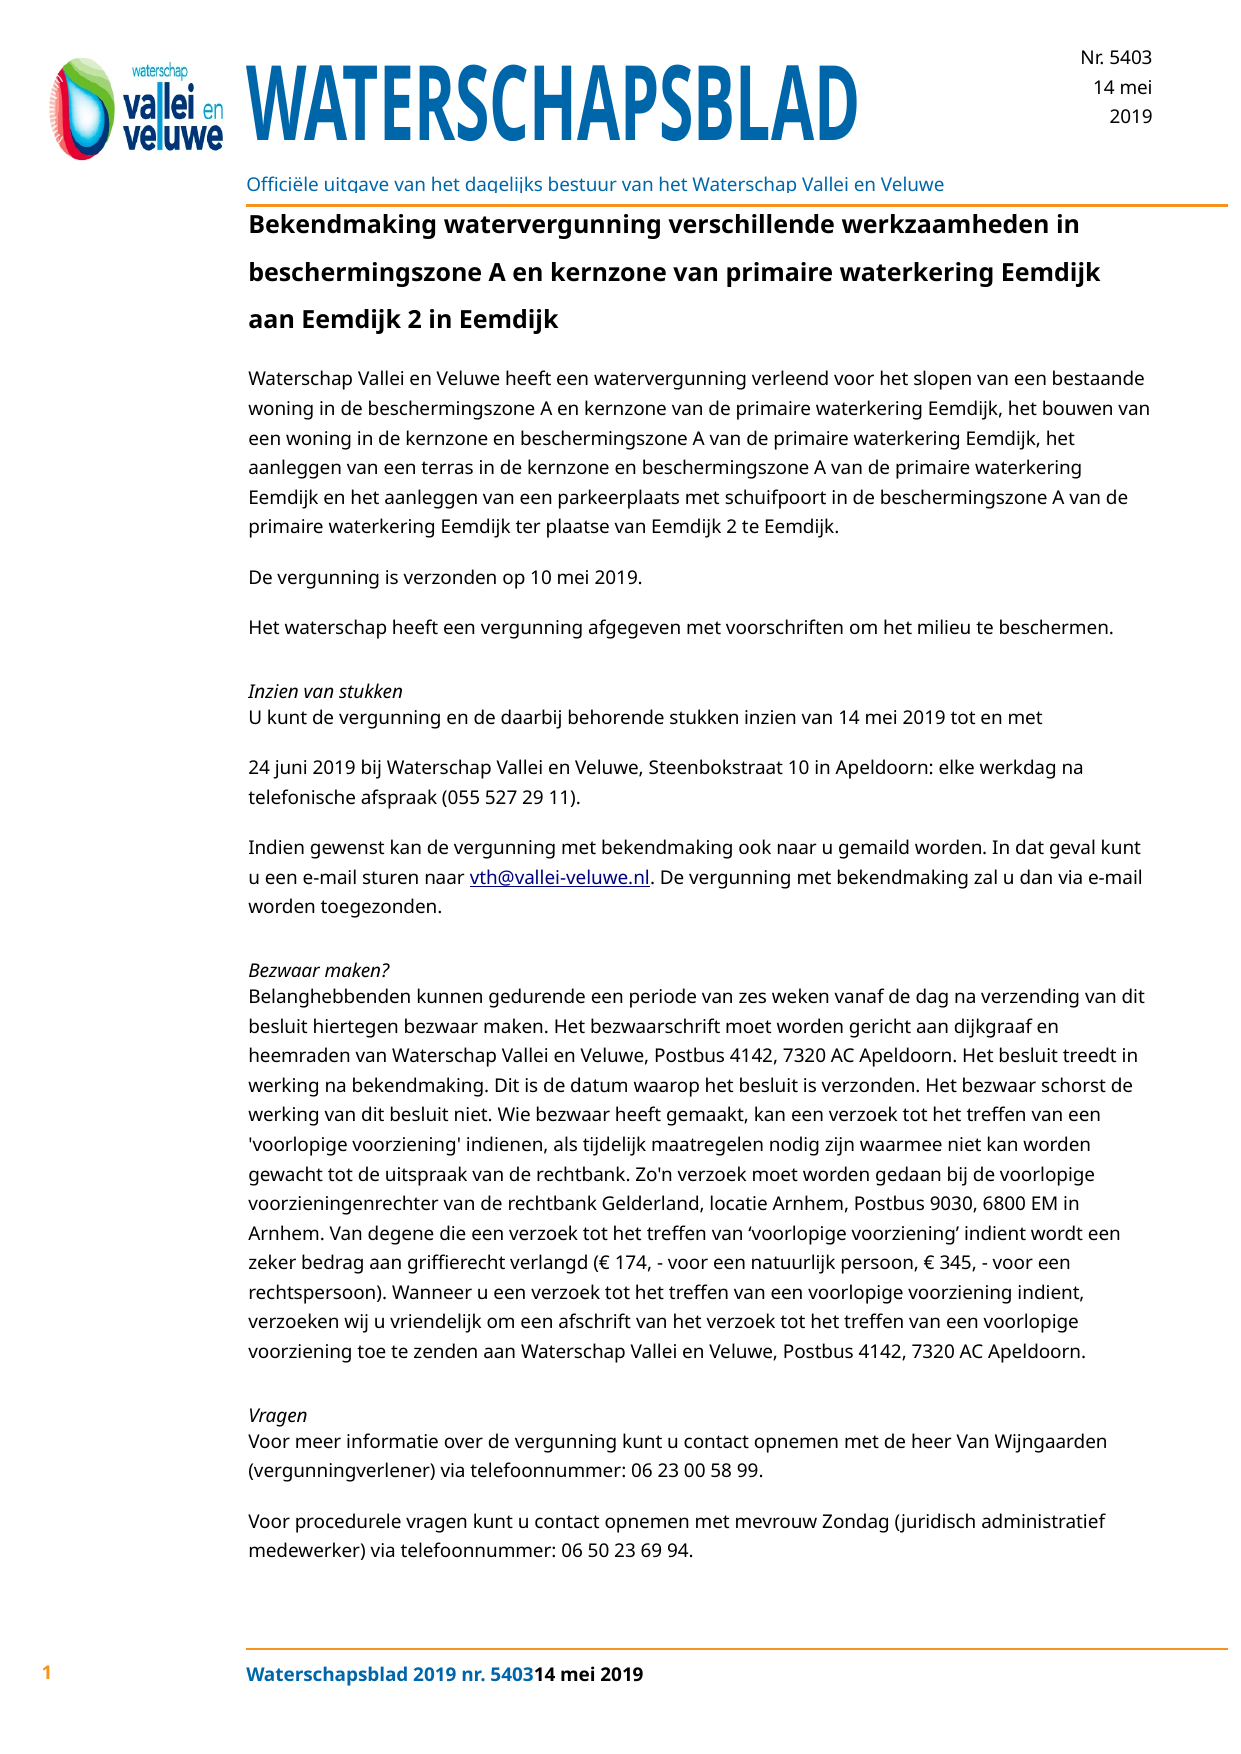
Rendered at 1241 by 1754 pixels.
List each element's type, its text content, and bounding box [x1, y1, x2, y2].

picture [41, 47, 231, 172]
text Inzien van stukken [248, 678, 1152, 704]
text Bezwaar maken? [248, 957, 1152, 983]
text Bekendmaking watervergunning verschillende werkzaamheden in beschermingszone A en kernzone van primaire waterkering Eemdijk aan Eemdijk 2 in Eemdijk [248, 207, 1152, 336]
text Vragen [248, 1402, 1152, 1428]
text Voor procedurele vragen kunt u contact opnemen met mevrouw Zondag (juridisch administratief medewerker) via telefoonnummer: 06 50 23 69 94. [248, 1508, 1152, 1563]
text Het waterschap heeft een vergunning afgegeven met voorschriften om het milieu te beschermen. [248, 614, 1152, 640]
text Waterschap Vallei en Veluwe heeft een watervergunning verleend voor het slopen van een bestaande woning in de beschermingszone A en kernzone van de primaire waterkering Eemdijk, het bouwen van een woning in de kernzone en beschermingszone A van de primaire waterkering Eemdijk, het aanleggen van een terras in de kernzone en beschermingszone A van de primaire waterkering Eemdijk en het aanleggen van een parkeerplaats met schuifpoort in de beschermingszone A van de primaire waterkering Eemdijk ter plaatse van Eemdijk 2 te Eemdijk. [248, 366, 1152, 539]
text Indien gewenst kan de vergunning met bekendmaking ook naar u gemaild worden. In dat geval kunt u een e-mail sturen naar vth@vallei-veluwe.nl. De vergunning met bekendmaking zal u dan via e-mail worden toegezonden. [248, 834, 1152, 919]
text 24 juni 2019 bij Waterschap Vallei en Veluwe, Steenbokstraat 10 in Apeldoorn: elke werkdag na telefonische afspraak (055 527 29 11). [248, 754, 1152, 810]
text U kunt de vergunning en de daarbij behorende stukken inzien van 14 mei 2019 tot en met [248, 704, 1152, 730]
text De vergunning is verzonden op 10 mei 2019. [248, 564, 1152, 589]
text Voor meer informatie over de vergunning kunt u contact opnemen met de heer Van Wijngaarden (vergunningverlener) via telefoonnummer: 06 23 00 58 99. [248, 1428, 1152, 1483]
text Belanghebbenden kunnen gedurende een periode van zes weken vanaf de dag na verzending van dit besluit hiertegen bezwaar maken. Het bezwaarschrift moet worden gericht aan dijkgraaf en heemraden van Waterschap Vallei en Veluwe, Postbus 4142, 7320 AC Apeldoorn. Het besluit treedt in werking na bekendmaking. Dit is de datum waarop het besluit is verzonden. Het bezwaar schorst de werking van dit besluit niet. Wie bezwaar heeft gemaakt, kan een verzoek tot het treffen van een 'voorlopige voorziening' indienen, als tijdelijk maatregelen nodig zijn waarmee niet kan worden gewacht tot de uitspraak van de rechtbank. Zo'n verzoek moet worden gedaan bij de voorlopige voorzieningenrechter van de rechtbank Gelderland, locatie Arnhem, Postbus 9030, 6800 EM in Arnhem. Van degene die een verzoek tot het treffen van ‘voorlopige voorziening’ indient wordt een zeker bedrag aan griffierecht verlangd (€ 174, - voor een natuurlijk persoon, € 345, - voor een rechtspersoon). Wanneer u een verzoek tot het treffen van een voorlopige voorziening indient, verzoeken wij u vriendelijk om een afschrift van het verzoek tot het treffen van een voorlopige voorziening toe te zenden aan Waterschap Vallei en Veluwe, Postbus 4142, 7320 AC Apeldoorn. [248, 983, 1152, 1364]
